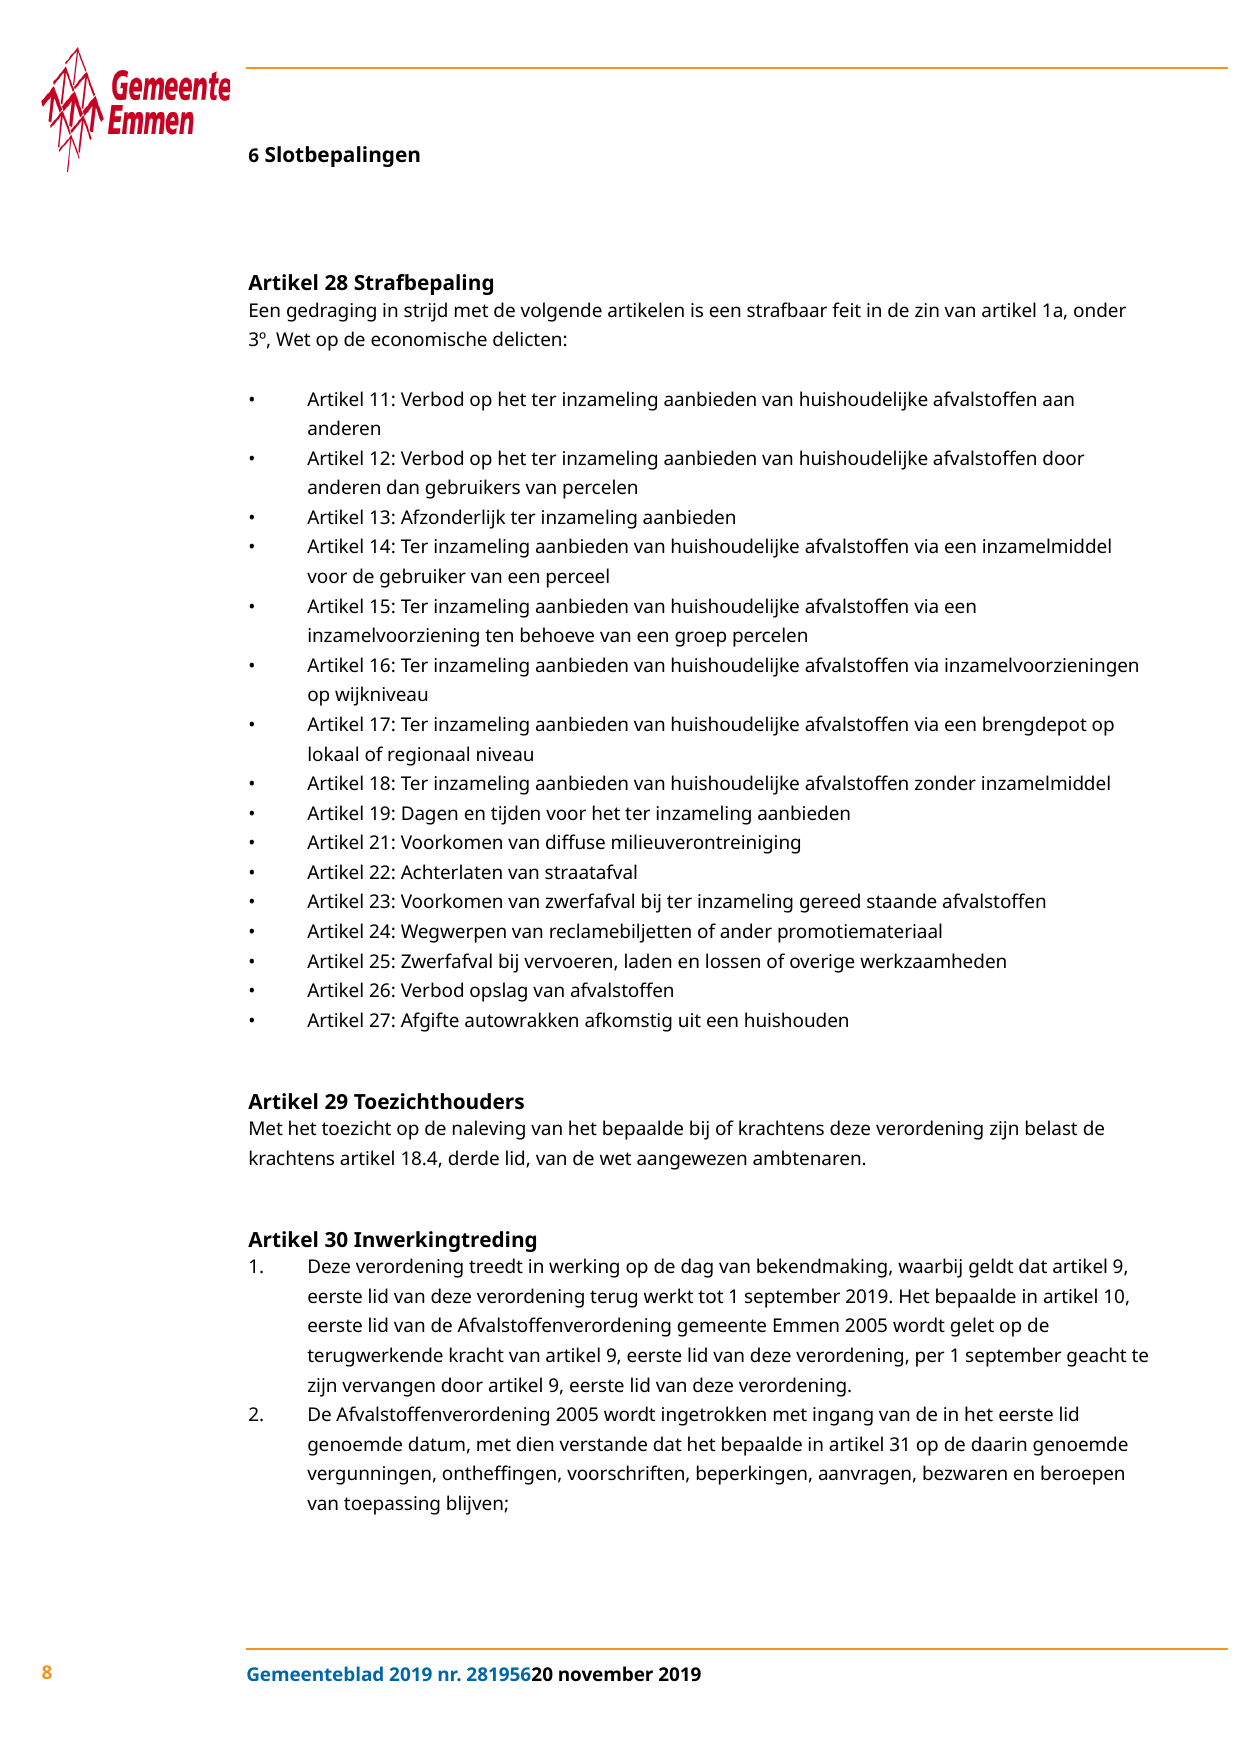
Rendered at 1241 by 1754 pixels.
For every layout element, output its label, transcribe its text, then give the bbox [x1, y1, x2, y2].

picture [41, 47, 231, 172]
list Artikel 22: Achterlaten van straatafval [248, 859, 1152, 885]
text Artikel 29 Toezichthouders [248, 1087, 1152, 1115]
list Artikel 12: Verbod op het ter inzameling aanbieden van huishoudelijke afvalstoffen door anderen dan gebruikers van percelen [248, 445, 1152, 500]
list Artikel 17: Ter inzameling aanbieden van huishoudelijke afvalstoffen via een brengdepot op lokaal of regionaal niveau [248, 711, 1152, 766]
text Een gedraging in strijd met de volgende artikelen is een strafbaar feit in de zin van artikel 1a, onder 3º, Wet op de economische delicten: [248, 297, 1152, 352]
list Artikel 13: Afzonderlijk ter inzameling aanbieden [248, 504, 1152, 530]
list Artikel 26: Verbod opslag van afvalstoffen [248, 977, 1152, 1003]
list Artikel 19: Dagen en tijden voor het ter inzameling aanbieden [248, 800, 1152, 826]
list Artikel 23: Voorkomen van zwerfafval bij ter inzameling gereed staande afvalstoffen [248, 889, 1152, 914]
list Artikel 14: Ter inzameling aanbieden van huishoudelijke afvalstoffen via een inzamelmiddel voor de gebruiker van een perceel [248, 534, 1152, 589]
text Artikel 30 Inwerkingtreding [248, 1225, 1152, 1253]
list Artikel 18: Ter inzameling aanbieden van huishoudelijke afvalstoffen zonder inzamelmiddel [248, 770, 1152, 796]
list Artikel 25: Zwerfafval bij vervoeren, laden en lossen of overige werkzaamheden [248, 948, 1152, 973]
list Artikel 21: Voorkomen van diffuse milieuverontreiniging [248, 829, 1152, 855]
list Artikel 15: Ter inzameling aanbieden van huishoudelijke afvalstoffen via een inzamelvoorziening ten behoeve van een groep percelen [248, 593, 1152, 648]
text Met het toezicht op de naleving van het bepaalde bij of krachtens deze verordening zijn belast de krachtens artikel 18.4, derde lid, van de wet aangewezen ambtenaren. [248, 1115, 1152, 1171]
list Artikel 27: Afgifte autowrakken afkomstig uit een huishouden [248, 1007, 1152, 1033]
list Artikel 24: Wegwerpen van reclamebiljetten of ander promotiemateriaal [248, 918, 1152, 944]
text 6 Slotbepalingen [248, 140, 1152, 169]
text Artikel 28 Strafbepaling [248, 268, 1152, 297]
list Artikel 11: Verbod op het ter inzameling aanbieden van huishoudelijke afvalstoffen aan anderen [248, 386, 1152, 441]
list Deze verordening treedt in werking op de dag van bekendmaking, waarbij geldt dat artikel 9, eerste lid van deze verordening terug werkt tot 1 september 2019. Het bepaalde in artikel 10, eerste lid van de Afvalstoffenverordening gemeente Emmen 2005 wordt gelet op de terugwerkende kracht van artikel 9, eerste lid van deze verordening, per 1 september geacht te zijn vervangen door artikel 9, eerste lid van deze verordening. [248, 1253, 1152, 1397]
list De Afvalstoffenverordening 2005 wordt ingetrokken met ingang van de in het eerste lid genoemde datum, met dien verstande dat het bepaalde in artikel 31 op de daarin genoemde vergunningen, ontheffingen, voorschriften, beperkingen, aanvragen, bezwaren en beroepen van toepassing blijven; [248, 1401, 1152, 1516]
list Artikel 16: Ter inzameling aanbieden van huishoudelijke afvalstoffen via inzamelvoorzieningen op wijkniveau [248, 652, 1152, 707]
